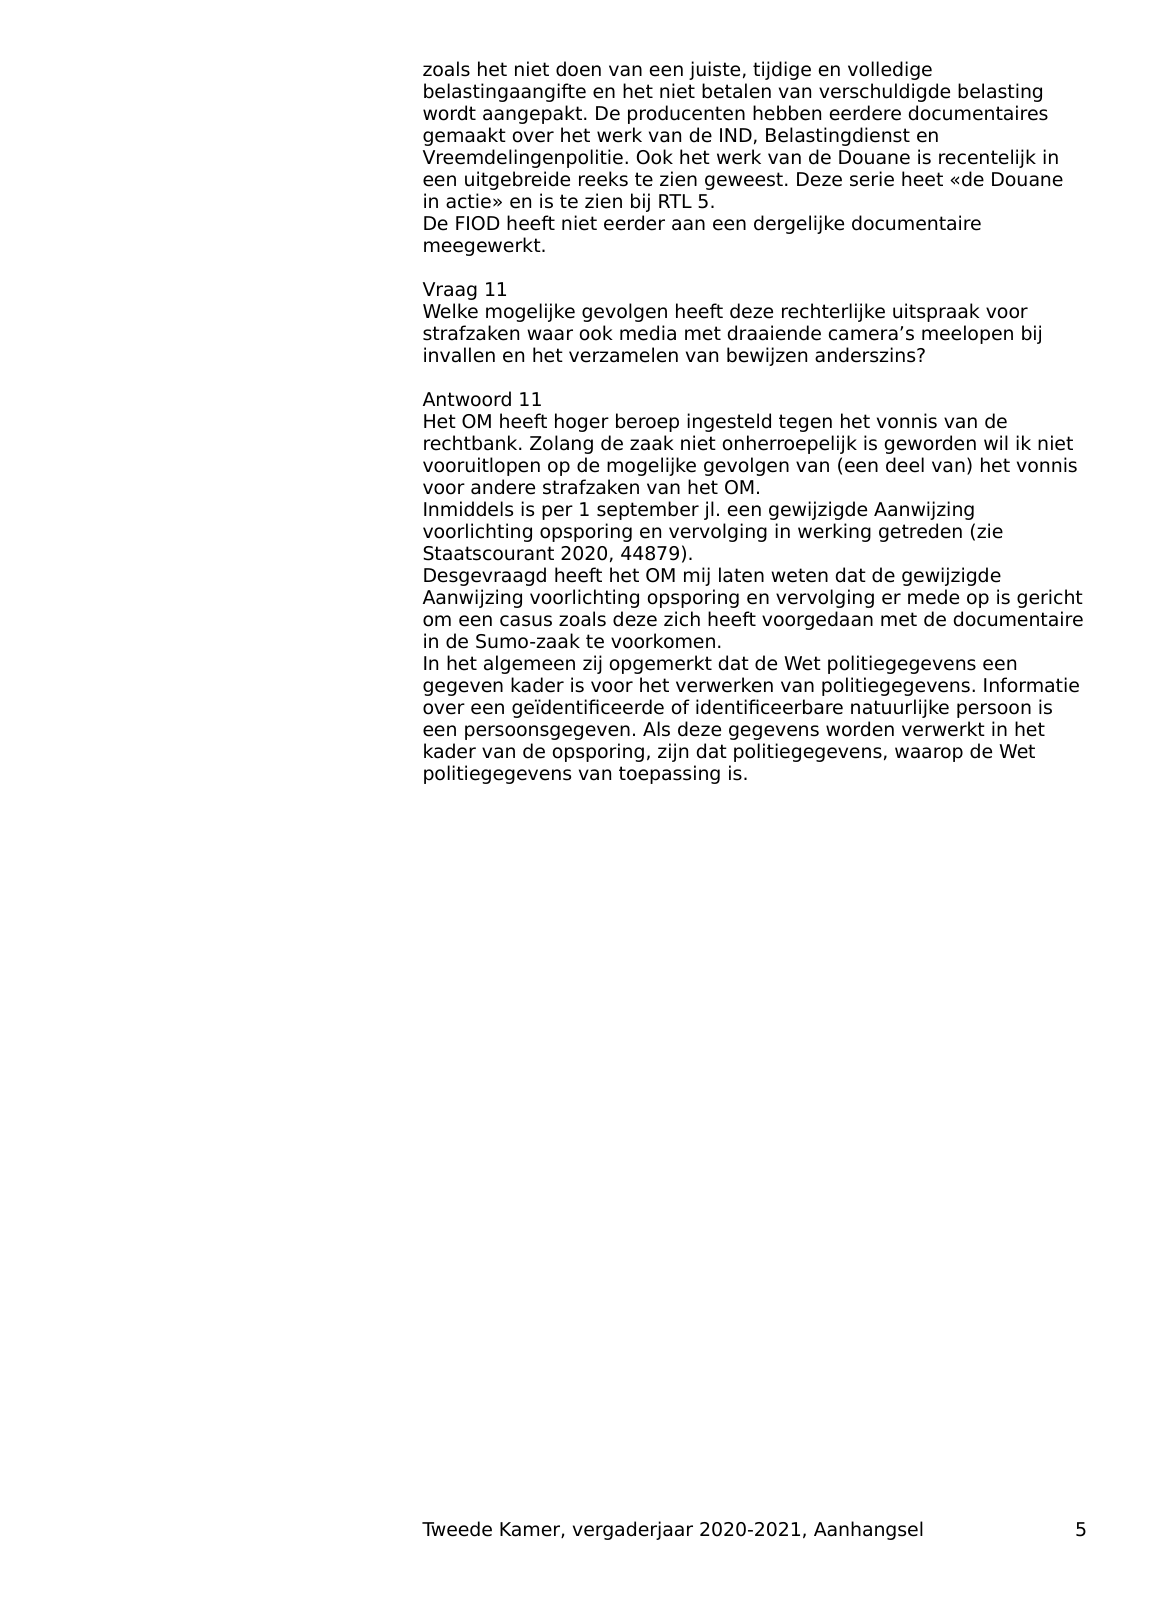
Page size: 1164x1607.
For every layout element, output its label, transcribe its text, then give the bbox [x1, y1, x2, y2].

text De FIOD heeft niet eerder aan een dergelijke documentaire meegewerkt. [422, 213, 1087, 257]
text Vraag 11 [422, 279, 1087, 301]
text Desgevraagd heeft het OM mij laten weten dat de gewijzigde Aanwijzing voorlichting opsporing en vervolging er mede op is gericht om een casus zoals deze zich heeft voorgedaan met de documentaire in de Sumo-zaak te voorkomen. [422, 565, 1087, 653]
text zoals het niet doen van een juiste, tijdige en volledige belastingaangifte en het niet betalen van verschuldigde belasting wordt aangepakt. De producenten hebben eerdere documentaires gemaakt over het werk van de IND, Belastingdienst en Vreemdelingenpolitie. Ook het werk van de Douane is recentelijk in een uitgebreide reeks te zien geweest. Deze serie heet «de Douane in actie» en is te zien bij RTL 5. [422, 59, 1087, 213]
text Antwoord 11 [422, 389, 1087, 411]
text Welke mogelijke gevolgen heeft deze rechterlijke uitspraak voor strafzaken waar ook media met draaiende camera’s meelopen bij invallen en het verzamelen van bewijzen anderszins? [422, 301, 1087, 367]
text Het OM heeft hoger beroep ingesteld tegen het vonnis van de rechtbank. Zolang de zaak niet onherroepelijk is geworden wil ik niet vooruitlopen op de mogelijke gevolgen van (een deel van) het vonnis voor andere strafzaken van het OM. [422, 411, 1087, 499]
text In het algemeen zij opgemerkt dat de Wet politiegegevens een gegeven kader is voor het verwerken van politiegegevens. Informatie over een geïdentificeerde of identificeerbare natuurlijke persoon is een persoonsgegeven. Als deze gegevens worden verwerkt in het kader van de opsporing, zijn dat politiegegevens, waarop de Wet politiegegevens van toepassing is. [422, 653, 1087, 785]
text Inmiddels is per 1 september jl. een gewijzigde Aanwijzing voorlichting opsporing en vervolging in werking getreden (zie Staatscourant 2020, 44879). [422, 499, 1087, 565]
